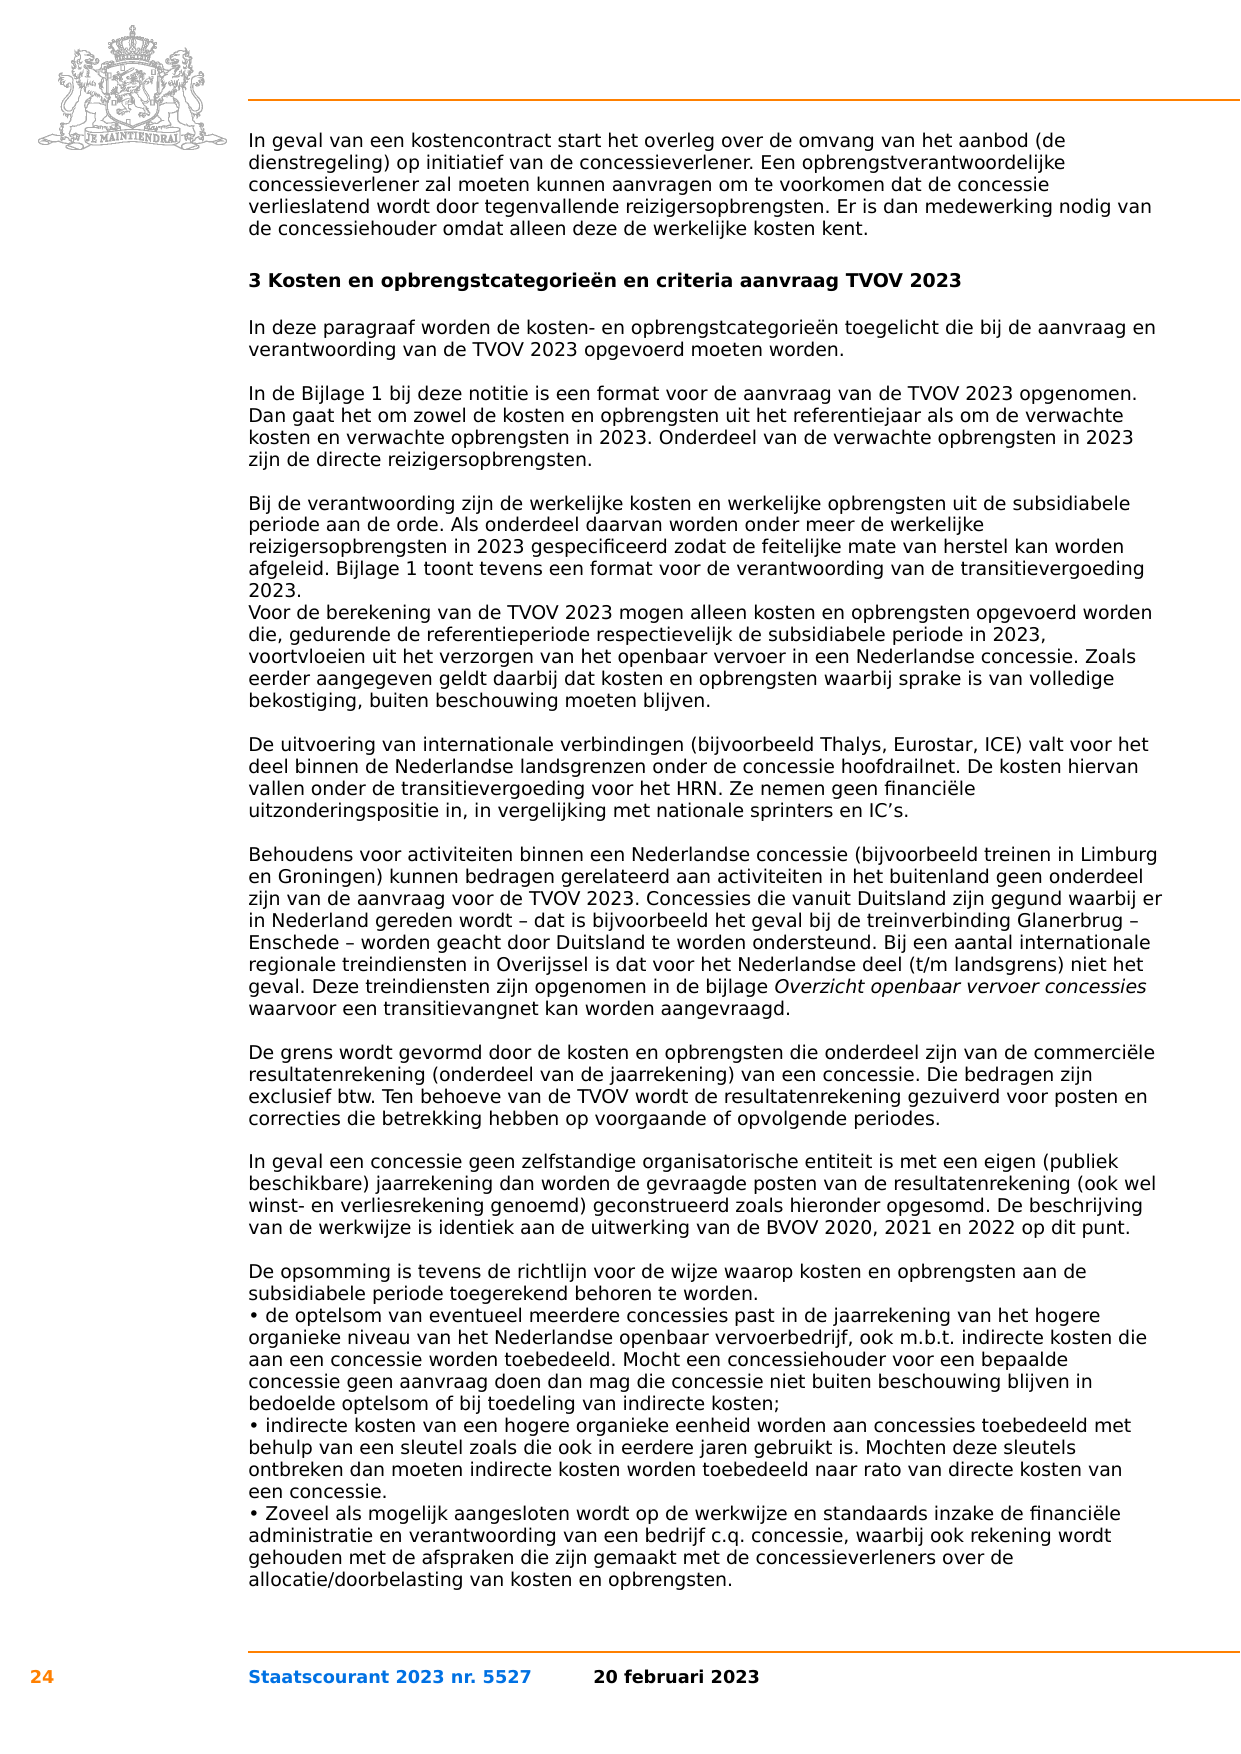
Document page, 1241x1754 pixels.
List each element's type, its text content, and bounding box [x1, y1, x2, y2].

text In geval een concessie geen zelfstandige organisatorische entiteit is met een eigen (publiek beschikbare) jaarrekening dan worden de gevraagde posten van de resultatenrekening (ook wel winst- en verliesrekening genoemd) geconstrueerd zoals hieronder opgesomd. De beschrijving van de werkwijze is identiek aan de uitwerking van de BVOV 2020, 2021 en 2022 op dit punt. [248, 1151, 1163, 1239]
text • indirecte kosten van een hogere organieke eenheid worden aan concessies toebedeeld met behulp van een sleutel zoals die ook in eerdere jaren gebruikt is. Mochten deze sleutels ontbreken dan moeten indirecte kosten worden toebedeeld naar rato van directe kosten van een concessie. [248, 1415, 1163, 1503]
text In de Bijlage 1 bij deze notitie is een format voor de aanvraag van de TVOV 2023 opgenomen. Dan gaat het om zowel de kosten en opbrengsten uit het referentiejaar als om de verwachte kosten en verwachte opbrengsten in 2023. Onderdeel van de verwachte opbrengsten in 2023 zijn de directe reizigersopbrengsten. [248, 383, 1163, 471]
text Behoudens voor activiteiten binnen een Nederlandse concessie (bijvoorbeeld treinen in Limburg en Groningen) kunnen bedragen gerelateerd aan activiteiten in het buitenland geen onderdeel zijn van de aanvraag voor de TVOV 2023. Concessies die vanuit Duitsland zijn gegund waarbij er in Nederland gereden wordt – dat is bijvoorbeeld het geval bij de treinverbinding Glanerbrug – Enschede – worden geacht door Duitsland te worden ondersteund. Bij een aantal internationale regionale treindiensten in Overijssel is dat voor het Nederlandse deel (t/m landsgrens) niet het geval. Deze treindiensten zijn opgenomen in de bijlage Overzicht openbaar vervoer concessies waarvoor een transitievangnet kan worden aangevraagd. [248, 844, 1163, 1020]
text De uitvoering van internationale verbindingen (bijvoorbeeld Thalys, Eurostar, ICE) valt voor het deel binnen de Nederlandse landsgrenzen onder de concessie hoofdrailnet. De kosten hiervan vallen onder de transitievergoeding voor het HRN. Ze nemen geen financiële uitzonderingspositie in, in vergelijking met nationale sprinters en IC’s. [248, 734, 1163, 822]
text Bij de verantwoording zijn de werkelijke kosten en werkelijke opbrengsten uit de subsidiabele periode aan de orde. Als onderdeel daarvan worden onder meer de werkelijke reizigersopbrengsten in 2023 gespecificeerd zodat de feitelijke mate van herstel kan worden afgeleid. Bijlage 1 toont tevens een format voor de verantwoording van de transitievergoeding 2023. [248, 492, 1163, 602]
text De opsomming is tevens de richtlijn voor de wijze waarop kosten en opbrengsten aan de subsidiabele periode toegerekend behoren te worden. [248, 1261, 1163, 1305]
text • de optelsom van eventueel meerdere concessies past in de jaarrekening van het hogere organieke niveau van het Nederlandse openbaar vervoerbedrijf, ook m.b.t. indirecte kosten die aan een concessie worden toebedeeld. Mocht een concessiehouder voor een bepaalde concessie geen aanvraag doen dan mag die concessie niet buiten beschouwing blijven in bedoelde optelsom of bij toedeling van indirecte kosten; [248, 1305, 1163, 1415]
text Voor de berekening van de TVOV 2023 mogen alleen kosten en opbrengsten opgevoerd worden die, gedurende de referentieperiode respectievelijk de subsidiabele periode in 2023, voortvloeien uit het verzorgen van het openbaar vervoer in een Nederlandse concessie. Zoals eerder aangegeven geldt daarbij dat kosten en opbrengsten waarbij sprake is van volledige bekostiging, buiten beschouwing moeten blijven. [248, 602, 1163, 712]
picture [38, 25, 227, 150]
subtitle 3 Kosten en opbrengstcategorieën en criteria aanvraag TVOV 2023 [248, 270, 1163, 292]
text In deze paragraaf worden de kosten- en opbrengstcategorieën toegelicht die bij de aanvraag en verantwoording van de TVOV 2023 opgevoerd moeten worden. [248, 317, 1163, 361]
text In geval van een kostencontract start het overleg over de omvang van het aanbod (de dienstregeling) op initiatief van de concessieverlener. Een opbrengstverantwoordelijke concessieverlener zal moeten kunnen aanvragen om te voorkomen dat de concessie verlieslatend wordt door tegenvallende reizigersopbrengsten. Er is dan medewerking nodig van de concessiehouder omdat alleen deze de werkelijke kosten kent. [248, 130, 1163, 240]
text • Zoveel als mogelijk aangesloten wordt op de werkwijze en standaards inzake de financiële administratie en verantwoording van een bedrijf c.q. concessie, waarbij ook rekening wordt gehouden met de afspraken die zijn gemaakt met de concessieverleners over de allocatie/doorbelasting van kosten en opbrengsten. [248, 1503, 1163, 1591]
text De grens wordt gevormd door de kosten en opbrengsten die onderdeel zijn van de commerciële resultatenrekening (onderdeel van de jaarrekening) van een concessie. Die bedragen zijn exclusief btw. Ten behoeve van de TVOV wordt de resultatenrekening gezuiverd voor posten en correcties die betrekking hebben op voorgaande of opvolgende periodes. [248, 1042, 1163, 1129]
